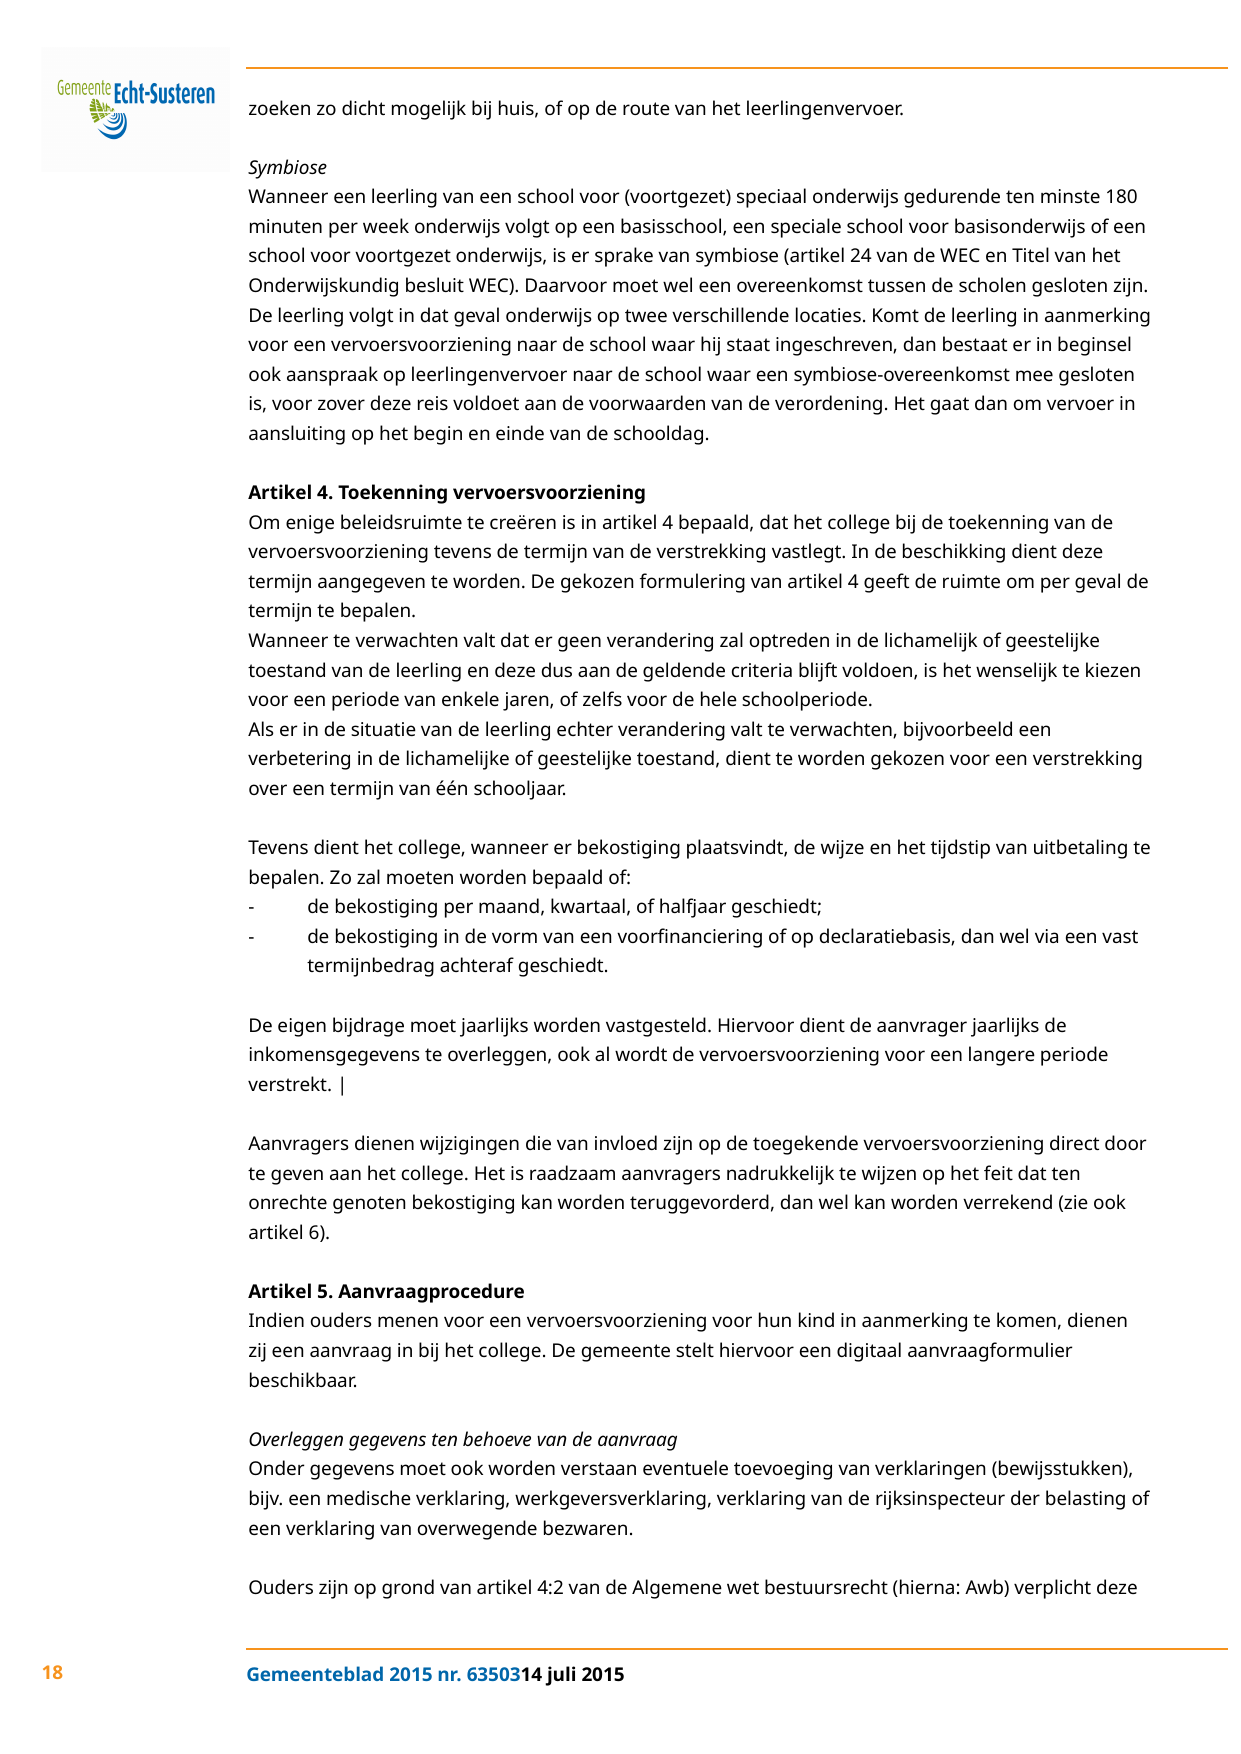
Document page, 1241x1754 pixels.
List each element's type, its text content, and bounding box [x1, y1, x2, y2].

text Aanvragers dienen wijzigingen die van invloed zijn op de toegekende vervoersvoorziening direct door te geven aan het college. Het is raadzaam aanvragers nadrukkelijk te wijzen op het feit dat ten onrechte genoten bekostiging kan worden teruggevorderd, dan wel kan worden verrekend (zie ook artikel 6). [248, 1130, 1152, 1245]
text Tevens dient het college, wanneer er bekostiging plaatsvindt, de wijze en het tijdstip van uitbetaling te bepalen. Zo zal moeten worden bepaald of: [248, 834, 1152, 890]
text De eigen bijdrage moet jaarlijks worden vastgesteld. Hiervoor dient de aanvrager jaarlijks de inkomensgegevens te overleggen, ook al wordt de vervoersvoorziening voor een langere periode verstrekt. | [248, 1012, 1152, 1097]
text Wanneer te verwachten valt dat er geen verandering zal optreden in de lichamelijk of geestelijke toestand van de leerling en deze dus aan de geldende criteria blijft voldoen, is het wenselijk te kiezen voor een periode van enkele jaren, of zelfs voor de hele schoolperiode. [248, 627, 1152, 712]
list de bekostiging in de vorm van een voorfinanciering of op declaratiebasis, dan wel via een vast termijnbedrag achteraf geschiedt. [248, 923, 1152, 978]
text Als er in de situatie van de leerling echter verandering valt te verwachten, bijvoorbeeld een verbetering in de lichamelijke of geestelijke toestand, dient te worden gekozen voor een verstrekking over een termijn van één schooljaar. [248, 716, 1152, 801]
text Ouders zijn op grond van artikel 4:2 van de Algemene wet bestuursrecht (hierna: Awb) verplicht deze [248, 1574, 1152, 1600]
picture [41, 47, 231, 172]
text Artikel 4. Toekenning vervoersvoorziening [248, 479, 1152, 505]
text Overleggen gegevens ten behoeve van de aanvraag [248, 1426, 1152, 1452]
text Onder gegevens moet ook worden verstaan eventuele toevoeging van verklaringen (bewijsstukken), bijv. een medische verklaring, werkgeversverklaring, verklaring van de rijksinspecteur der belasting of een verklaring van overwegende bezwaren. [248, 1456, 1152, 1541]
text zoeken zo dicht mogelijk bij huis, of op de route van het leerlingenvervoer. [248, 95, 1152, 121]
list de bekostiging per maand, kwartaal, of halfjaar geschiedt; [248, 893, 1152, 919]
text Indien ouders menen voor een vervoersvoorziening voor hun kind in aanmerking te komen, dienen zij een aanvraag in bij het college. De gemeente stelt hiervoor een digitaal aanvraagformulier beschikbaar. [248, 1308, 1152, 1393]
text Artikel 5. Aanvraagprocedure [248, 1278, 1152, 1304]
text Symbiose [248, 154, 1152, 180]
text Wanneer een leerling van een school voor (voortgezet) speciaal onderwijs gedurende ten minste 180 minuten per week onderwijs volgt op een basisschool, een speciale school voor basisonderwijs of een school voor voortgezet onderwijs, is er sprake van symbiose (artikel 24 van de WEC en Titel van het Onderwijskundig besluit WEC). Daarvoor moet wel een overeenkomst tussen de scholen gesloten zijn. De leerling volgt in dat geval onderwijs op twee verschillende locaties. Komt de leerling in aanmerking voor een vervoersvoorziening naar de school waar hij staat ingeschreven, dan bestaat er in beginsel ook aanspraak op leerlingenvervoer naar de school waar een symbiose-overeenkomst mee gesloten is, voor zover deze reis voldoet aan de voorwaarden van de verordening. Het gaat dan om vervoer in aansluiting op het begin en einde van de schooldag. [248, 183, 1152, 446]
text Om enige beleidsruimte te creëren is in artikel 4 bepaald, dat het college bij de toekenning van de vervoersvoorziening tevens de termijn van de verstrekking vastlegt. In de beschikking dient deze termijn aangegeven te worden. De gekozen formulering van artikel 4 geeft de ruimte om per geval de termijn te bepalen. [248, 509, 1152, 623]
